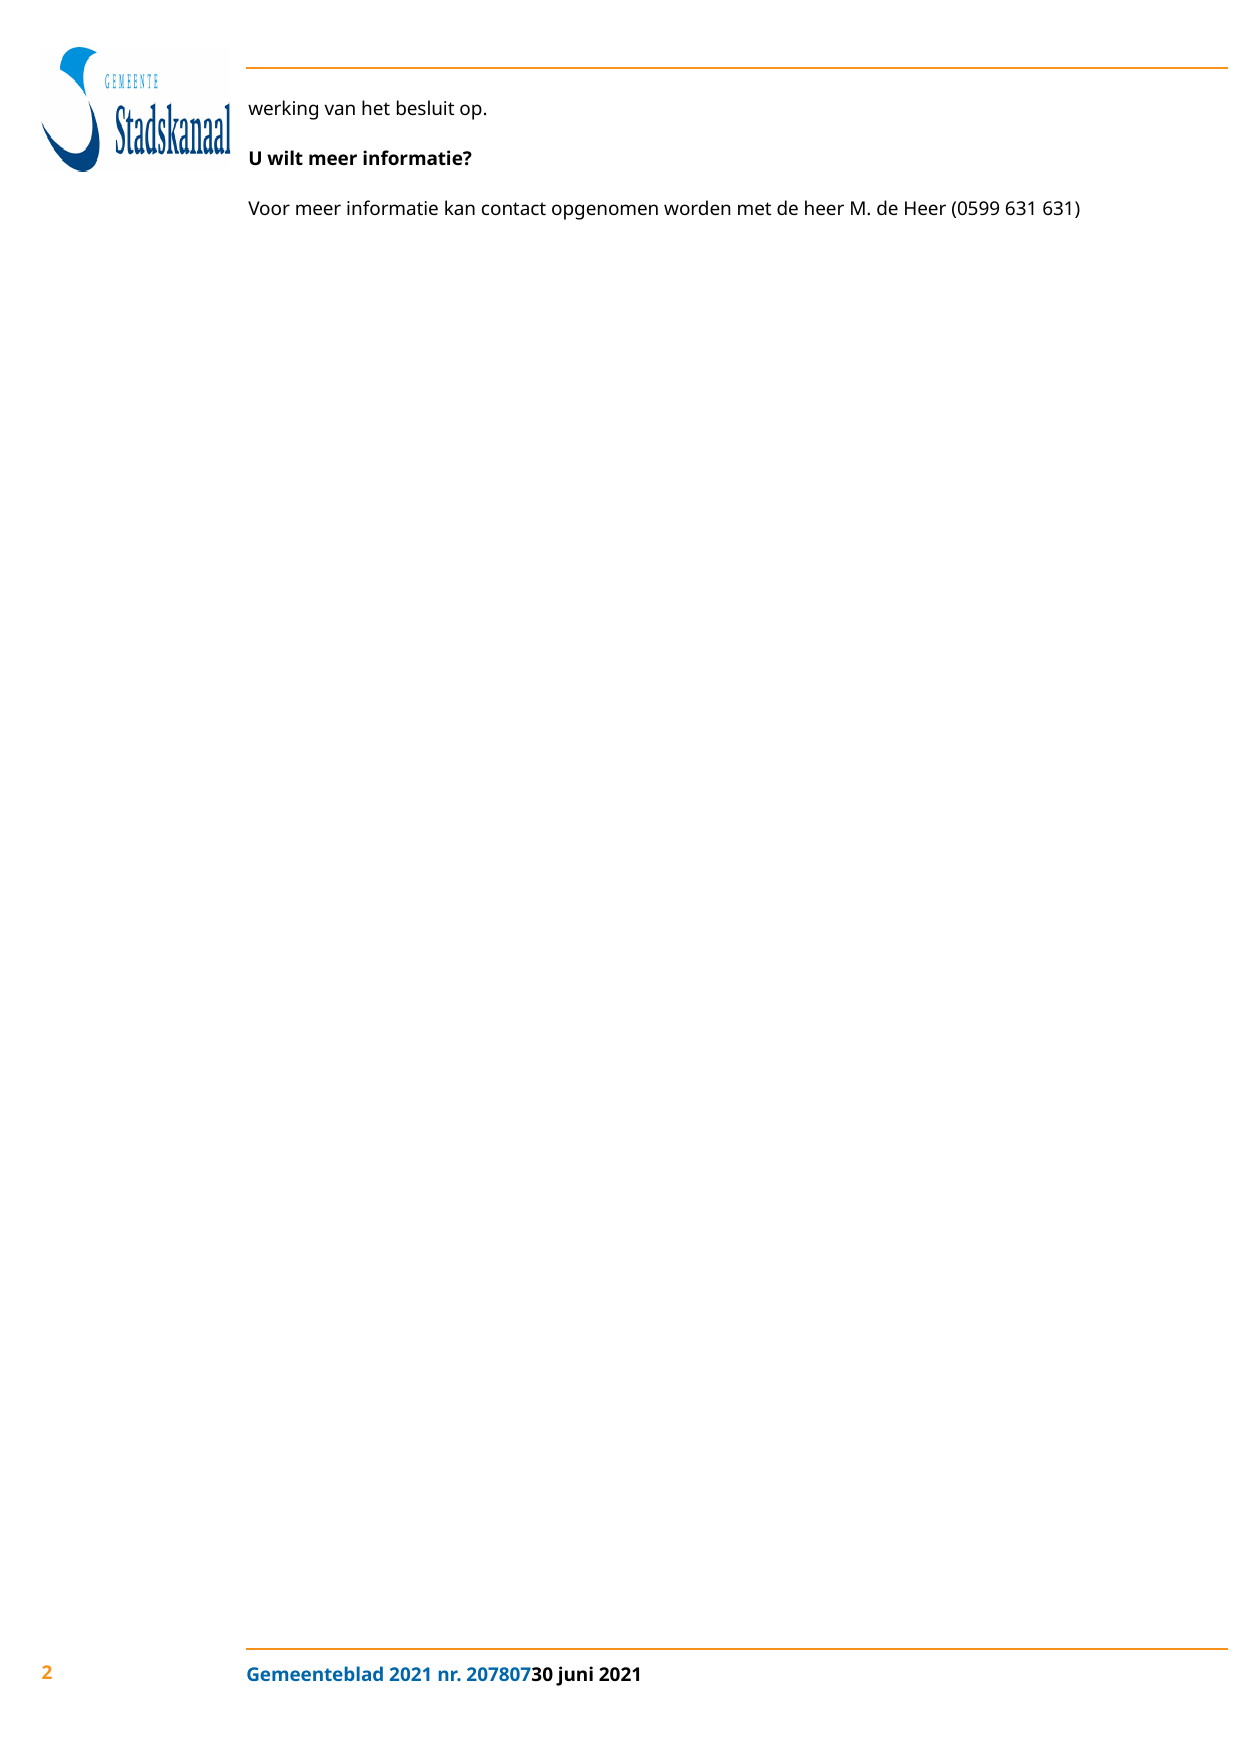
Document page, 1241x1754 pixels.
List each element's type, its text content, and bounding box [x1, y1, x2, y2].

text Voor meer informatie kan contact opgenomen worden met de heer M. de Heer (0599 631 631) [248, 196, 1152, 221]
text U wilt meer informatie? [248, 145, 1152, 171]
text werking van het besluit op. [248, 95, 1152, 121]
picture [41, 47, 231, 172]
